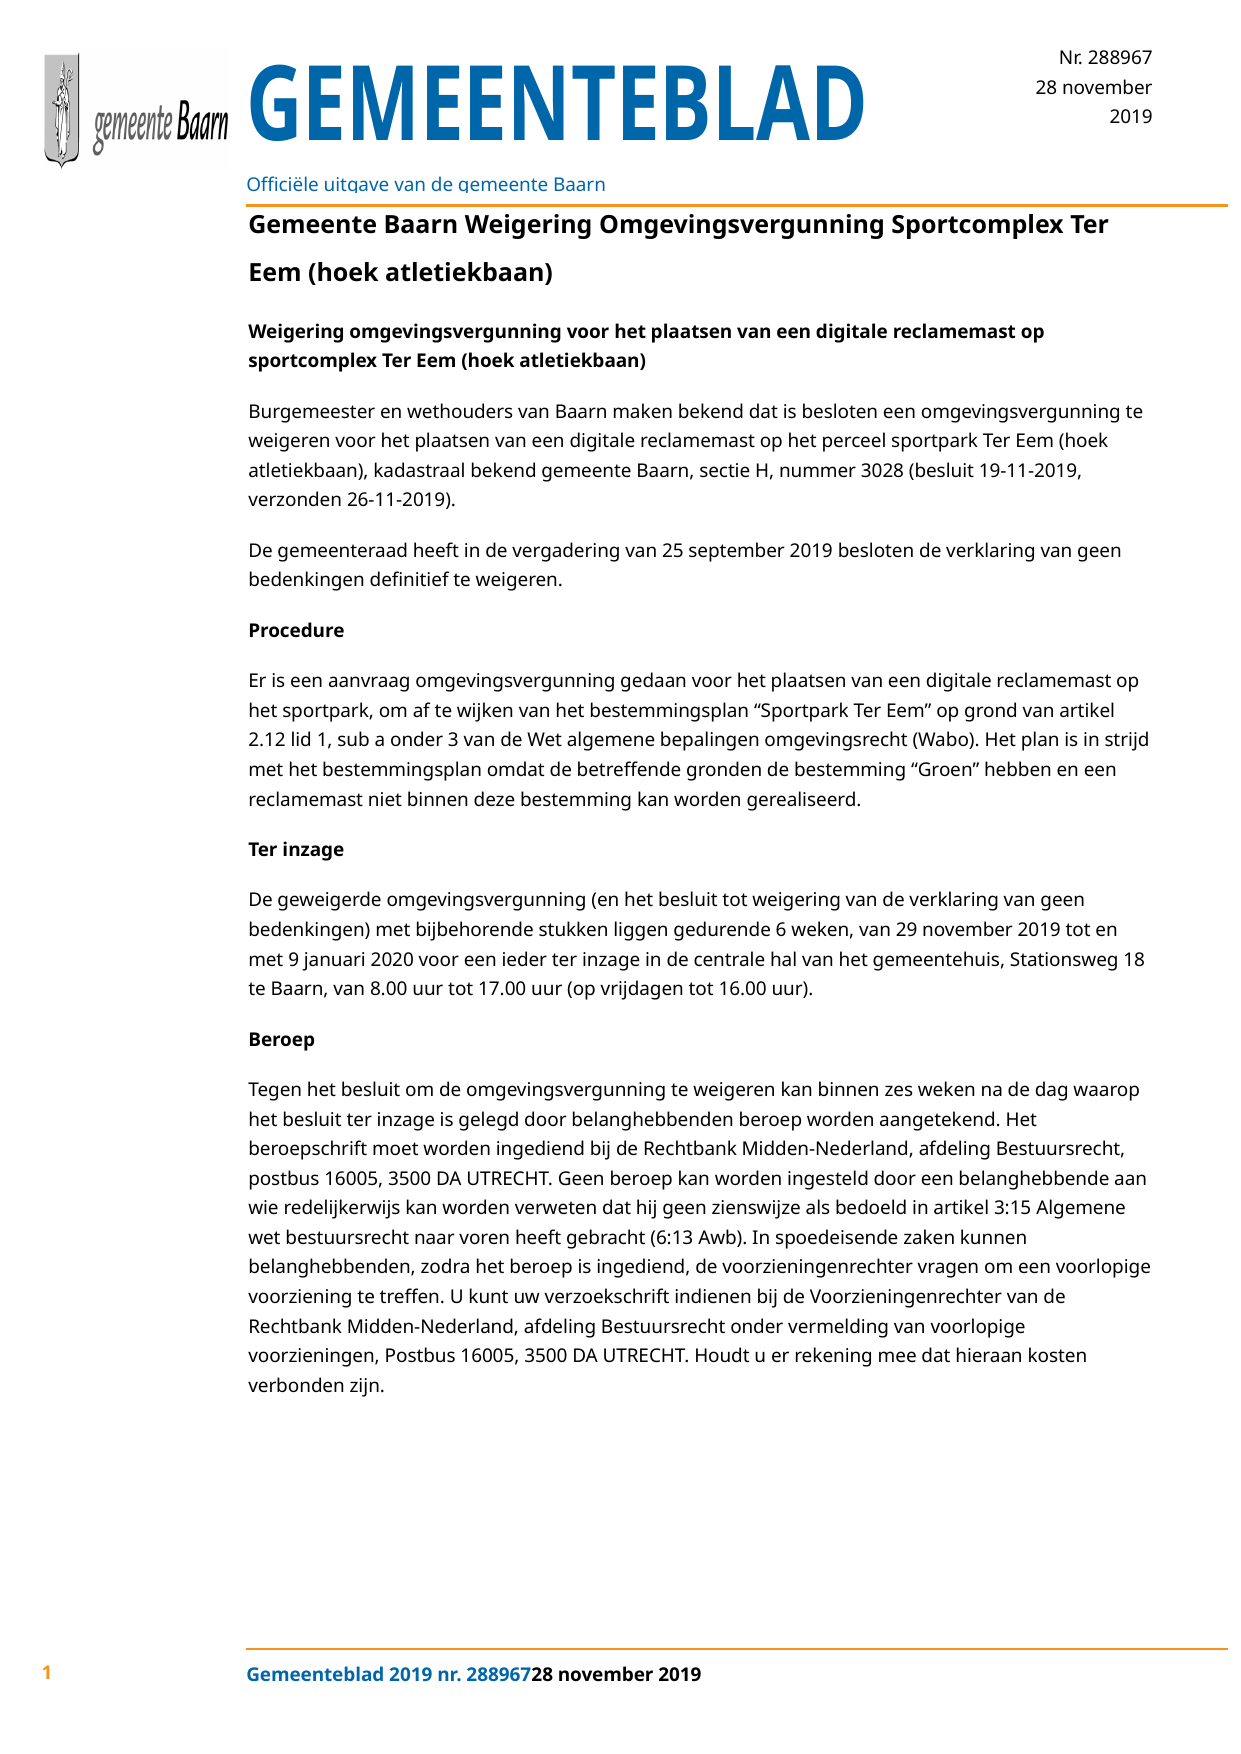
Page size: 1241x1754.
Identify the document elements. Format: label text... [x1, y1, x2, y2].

text Burgemeester en wethouders van Baarn maken bekend dat is besloten een omgevingsvergunning te weigeren voor het plaatsen van een digitale reclamemast op het perceel sportpark Ter Eem (hoek atletiekbaan), kadastraal bekend gemeente Baarn, sectie H, nummer 3028 (besluit 19-11-2019, verzonden 26-11-2019). [248, 398, 1152, 512]
text De geweigerde omgevingsvergunning (en het besluit tot weigering van de verklaring van geen bedenkingen) met bijbehorende stukken liggen gedurende 6 weken, van 29 november 2019 tot en met 9 januari 2020 voor een ieder ter inzage in de centrale hal van het gemeentehuis, Stationsweg 18 te Baarn, van 8.00 uur tot 17.00 uur (op vrijdagen tot 16.00 uur). [248, 887, 1152, 1001]
text Gemeente Baarn Weigering Omgevingsvergunning Sportcomplex Ter Eem (hoek atletiekbaan) [248, 207, 1152, 288]
text Ter inzage [248, 836, 1152, 862]
text Tegen het besluit om de omgevingsvergunning te weigeren kan binnen zes weken na de dag waarop het besluit ter inzage is gelegd door belanghebbenden beroep worden aangetekend. Het beroepschrift moet worden ingediend bij de Rechtbank Midden-Nederland, afdeling Bestuursrecht, postbus 16005, 3500 DA UTRECHT. Geen beroep kan worden ingesteld door een belanghebbende aan wie redelijkerwijs kan worden verweten dat hij geen zienswijze als bedoeld in artikel 3:15 Algemene wet bestuursrecht naar voren heeft gebracht (6:13 Awb). In spoedeisende zaken kunnen belanghebbenden, zodra het beroep is ingediend, de voorzieningenrechter vragen om een voorlopige voorziening te treffen. U kunt uw verzoekschrift indienen bij de Voorzieningenrechter van de Rechtbank Midden-Nederland, afdeling Bestuursrecht onder vermelding van voorlopige voorzieningen, Postbus 16005, 3500 DA UTRECHT. Houdt u er rekening mee dat hieraan kosten verbonden zijn. [248, 1076, 1152, 1398]
picture [41, 47, 231, 172]
text Beroep [248, 1026, 1152, 1052]
text Weigering omgevingsvergunning voor het plaatsen van een digitale reclamemast op sportcomplex Ter Eem (hoek atletiekbaan) [248, 318, 1152, 373]
text De gemeenteraad heeft in de vergadering van 25 september 2019 besloten de verklaring van geen bedenkingen definitief te weigeren. [248, 537, 1152, 592]
text Procedure [248, 617, 1152, 643]
text Er is een aanvraag omgevingsvergunning gedaan voor het plaatsen van een digitale reclamemast op het sportpark, om af te wijken van het bestemmingsplan “Sportpark Ter Eem” op grond van artikel 2.12 lid 1, sub a onder 3 van de Wet algemene bepalingen omgevingsrecht (Wabo). Het plan is in strijd met het bestemmingsplan omdat de betreffende gronden de bestemming “Groen” hebben en een reclamemast niet binnen deze bestemming kan worden gerealiseerd. [248, 667, 1152, 812]
